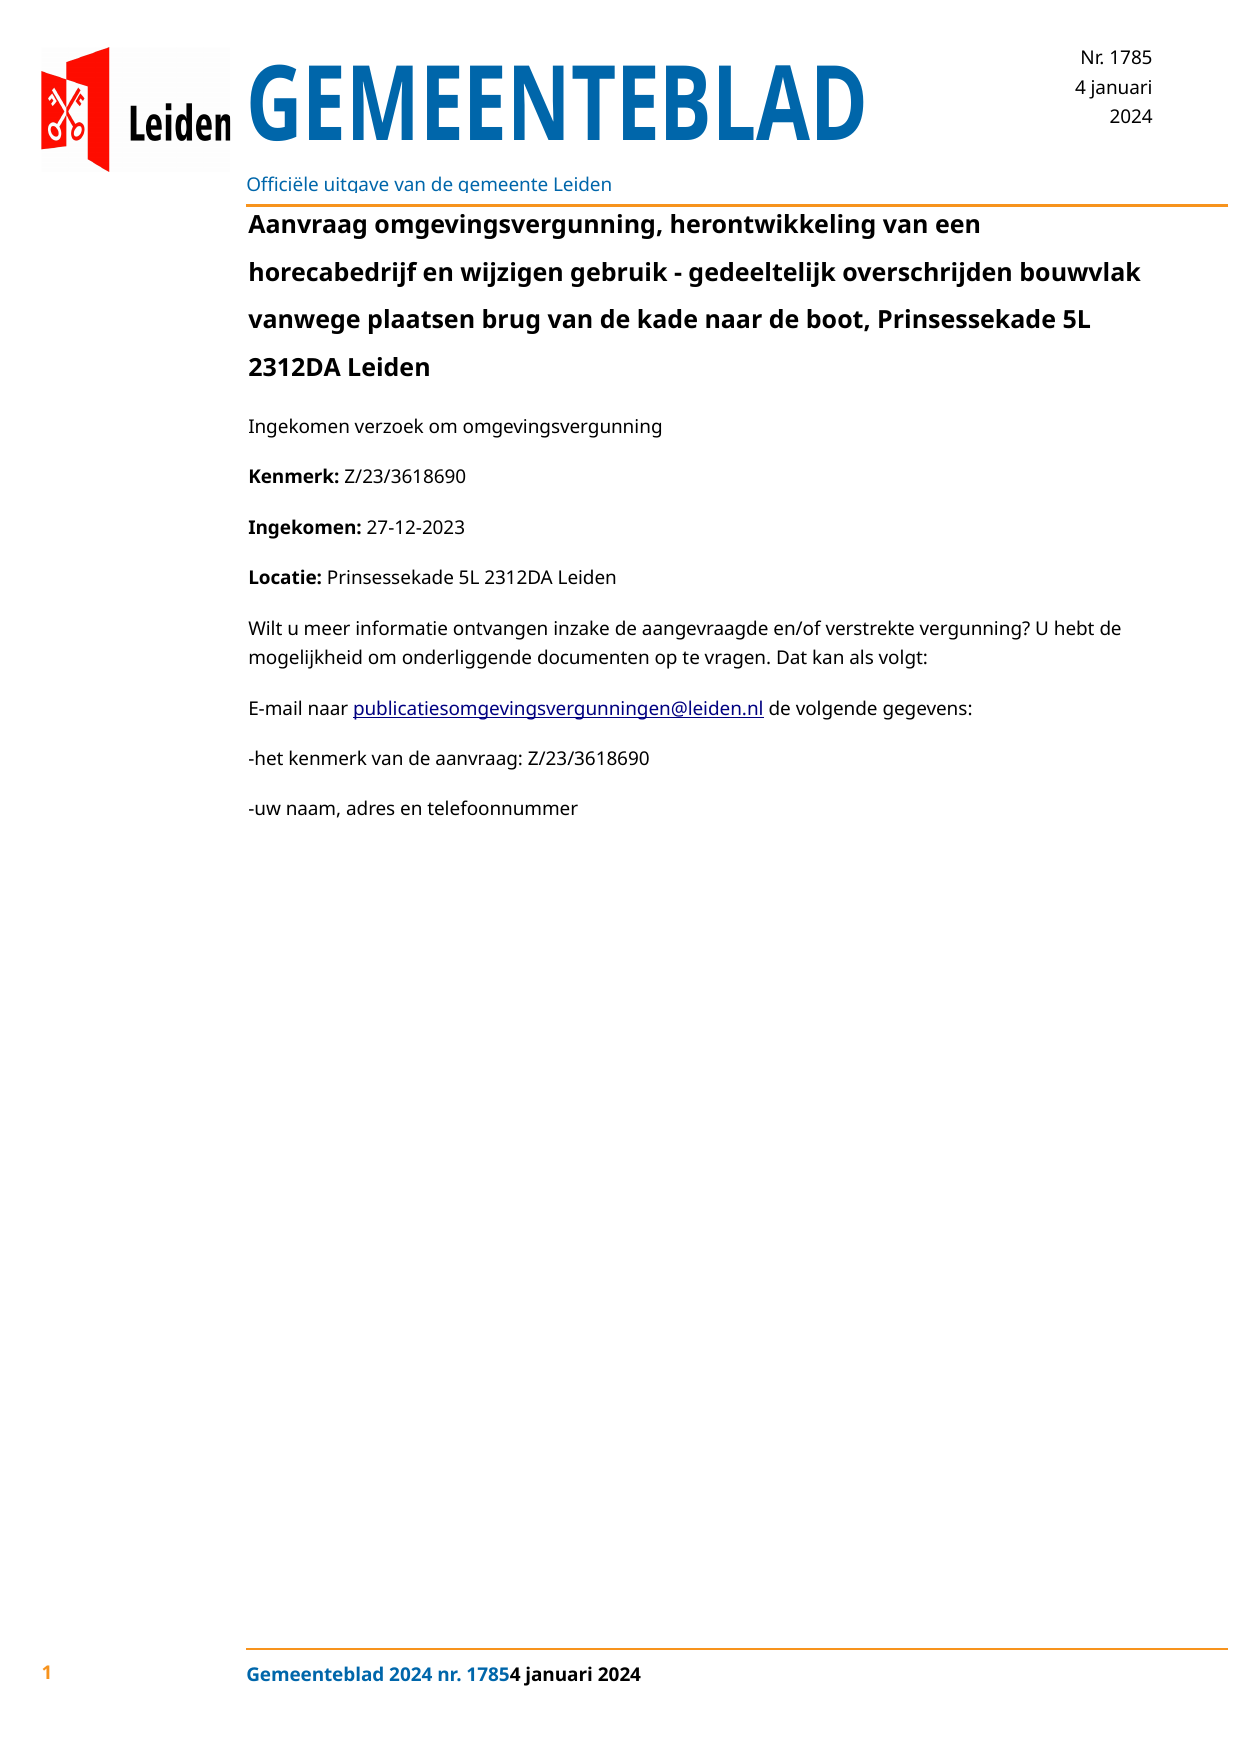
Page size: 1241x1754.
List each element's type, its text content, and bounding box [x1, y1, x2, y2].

text Ingekomen: 27-12-2023 [248, 514, 1152, 540]
text Kenmerk: Z/23/3618690 [248, 463, 1152, 489]
picture [41, 47, 231, 172]
text Locatie: Prinsessekade 5L 2312DA Leiden [248, 564, 1152, 590]
text -het kenmerk van de aanvraag: Z/23/3618690 [248, 745, 1152, 771]
text Ingekomen verzoek om omgevingsvergunning [248, 413, 1152, 439]
text Aanvraag omgevingsvergunning, herontwikkeling van een horecabedrijf en wijzigen gebruik - gedeeltelijk overschrijden bouwvlak vanwege plaatsen brug van de kade naar de boot, Prinsessekade 5L 2312DA Leiden [248, 207, 1152, 384]
text Wilt u meer informatie ontvangen inzake de aangevraagde en/of verstrekte vergunning? U hebt de mogelijkheid om onderliggende documenten op te vragen. Dat kan als volgt: [248, 615, 1152, 670]
text E-mail naar publicatiesomgevingsvergunningen@leiden.nl de volgende gegevens: [248, 695, 1152, 721]
text -uw naam, adres en telefoonnummer [248, 796, 1152, 821]
